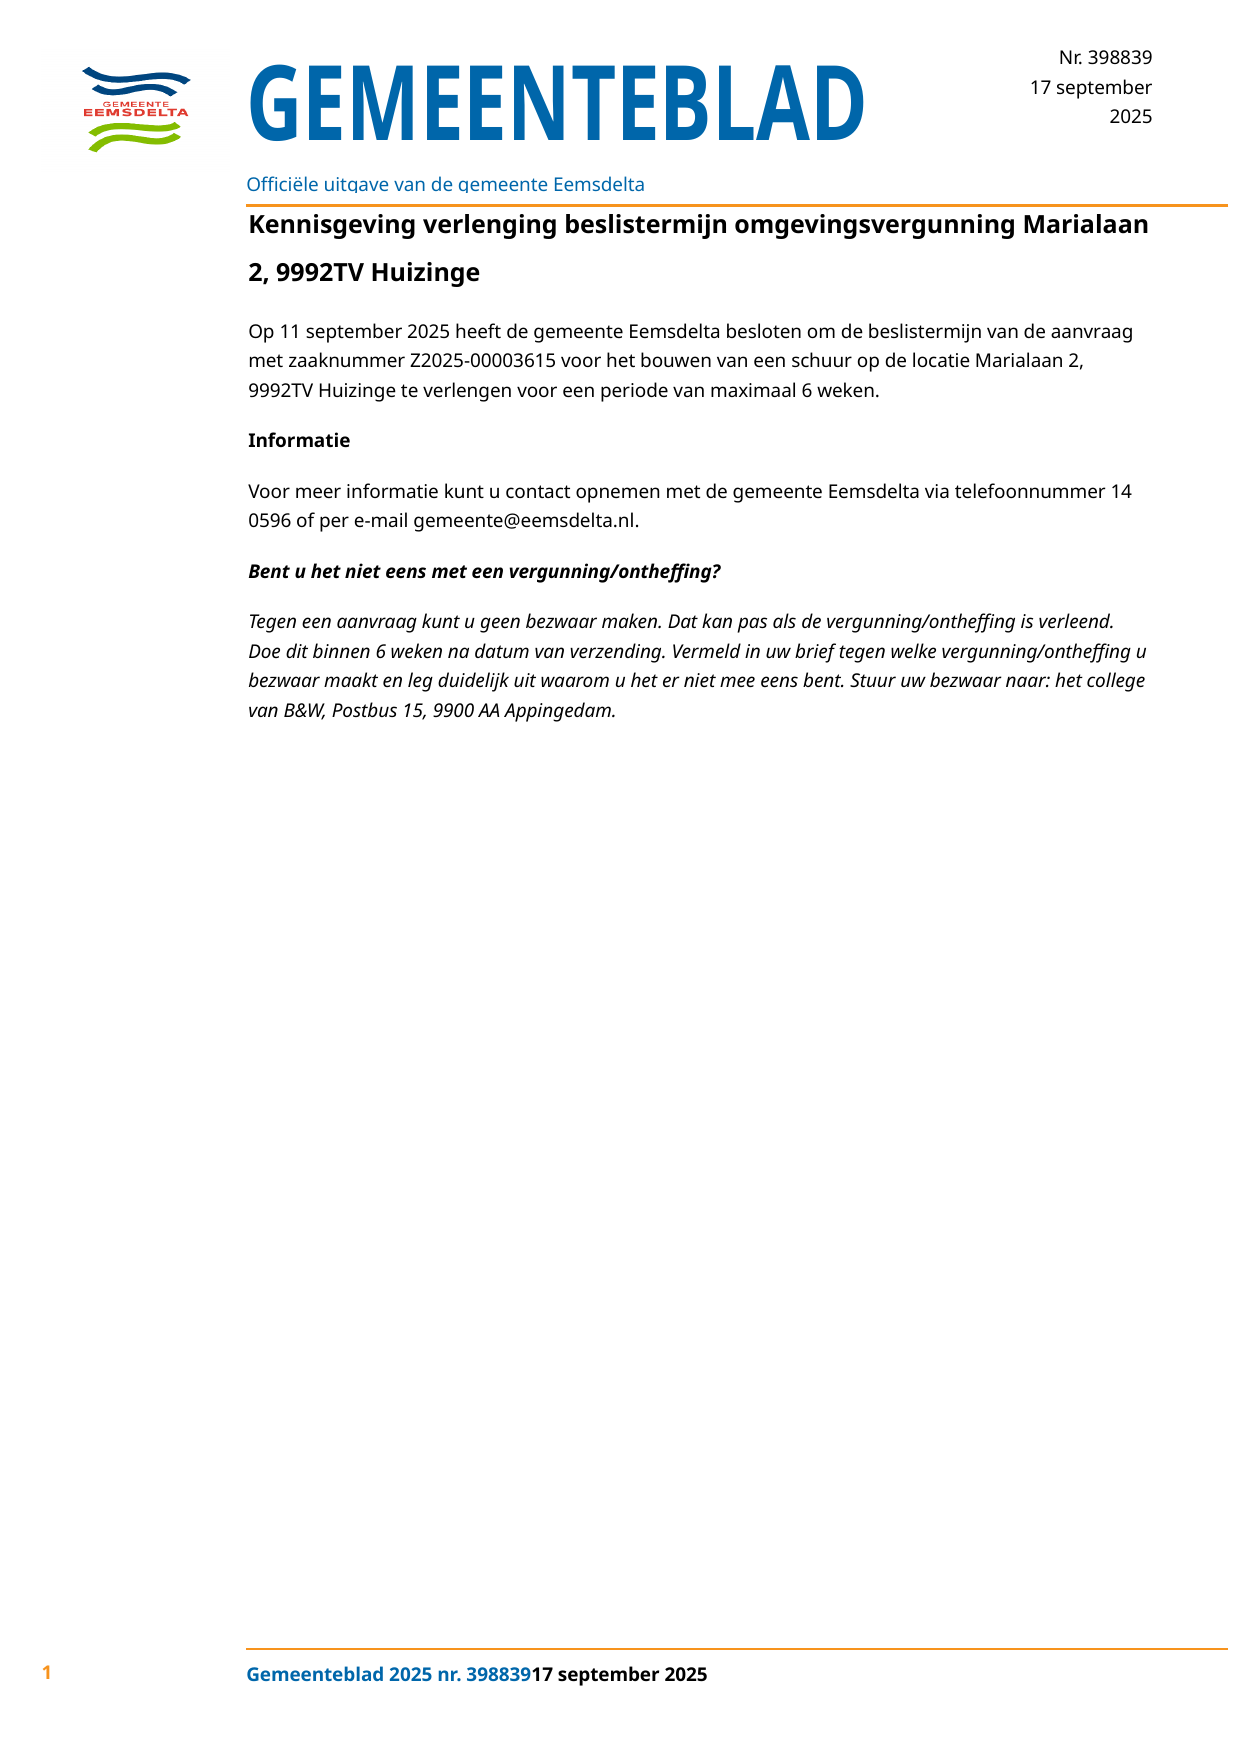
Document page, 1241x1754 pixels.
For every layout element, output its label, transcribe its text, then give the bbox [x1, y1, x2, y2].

text Voor meer informatie kunt u contact opnemen met de gemeente Eemsdelta via telefoonnummer 14 0596 of per e-mail gemeente@eemsdelta.nl. [248, 478, 1152, 533]
text Informatie [248, 427, 1152, 453]
text Bent u het niet eens met een vergunning/ontheffing? [248, 558, 1152, 584]
text Kennisgeving verlenging beslistermijn omgevingsvergunning Marialaan 2, 9992TV Huizinge [248, 207, 1152, 288]
text Op 11 september 2025 heeft de gemeente Eemsdelta besloten om de beslistermijn van de aanvraag met zaaknummer Z2025-00003615 voor het bouwen van een schuur op de locatie Marialaan 2, 9992TV Huizinge te verlengen voor een periode van maximaal 6 weken. [248, 318, 1152, 403]
text Tegen een aanvraag kunt u geen bezwaar maken. Dat kan pas als de vergunning/ontheffing is verleend. Doe dit binnen 6 weken na datum van verzending. Vermeld in uw brief tegen welke vergunning/ontheffing u bezwaar maakt en leg duidelijk uit waarom u het er niet mee eens bent. Stuur uw bezwaar naar: het college van B&W, Postbus 15, 9900 AA Appingedam. [248, 608, 1152, 723]
picture [41, 47, 231, 172]
